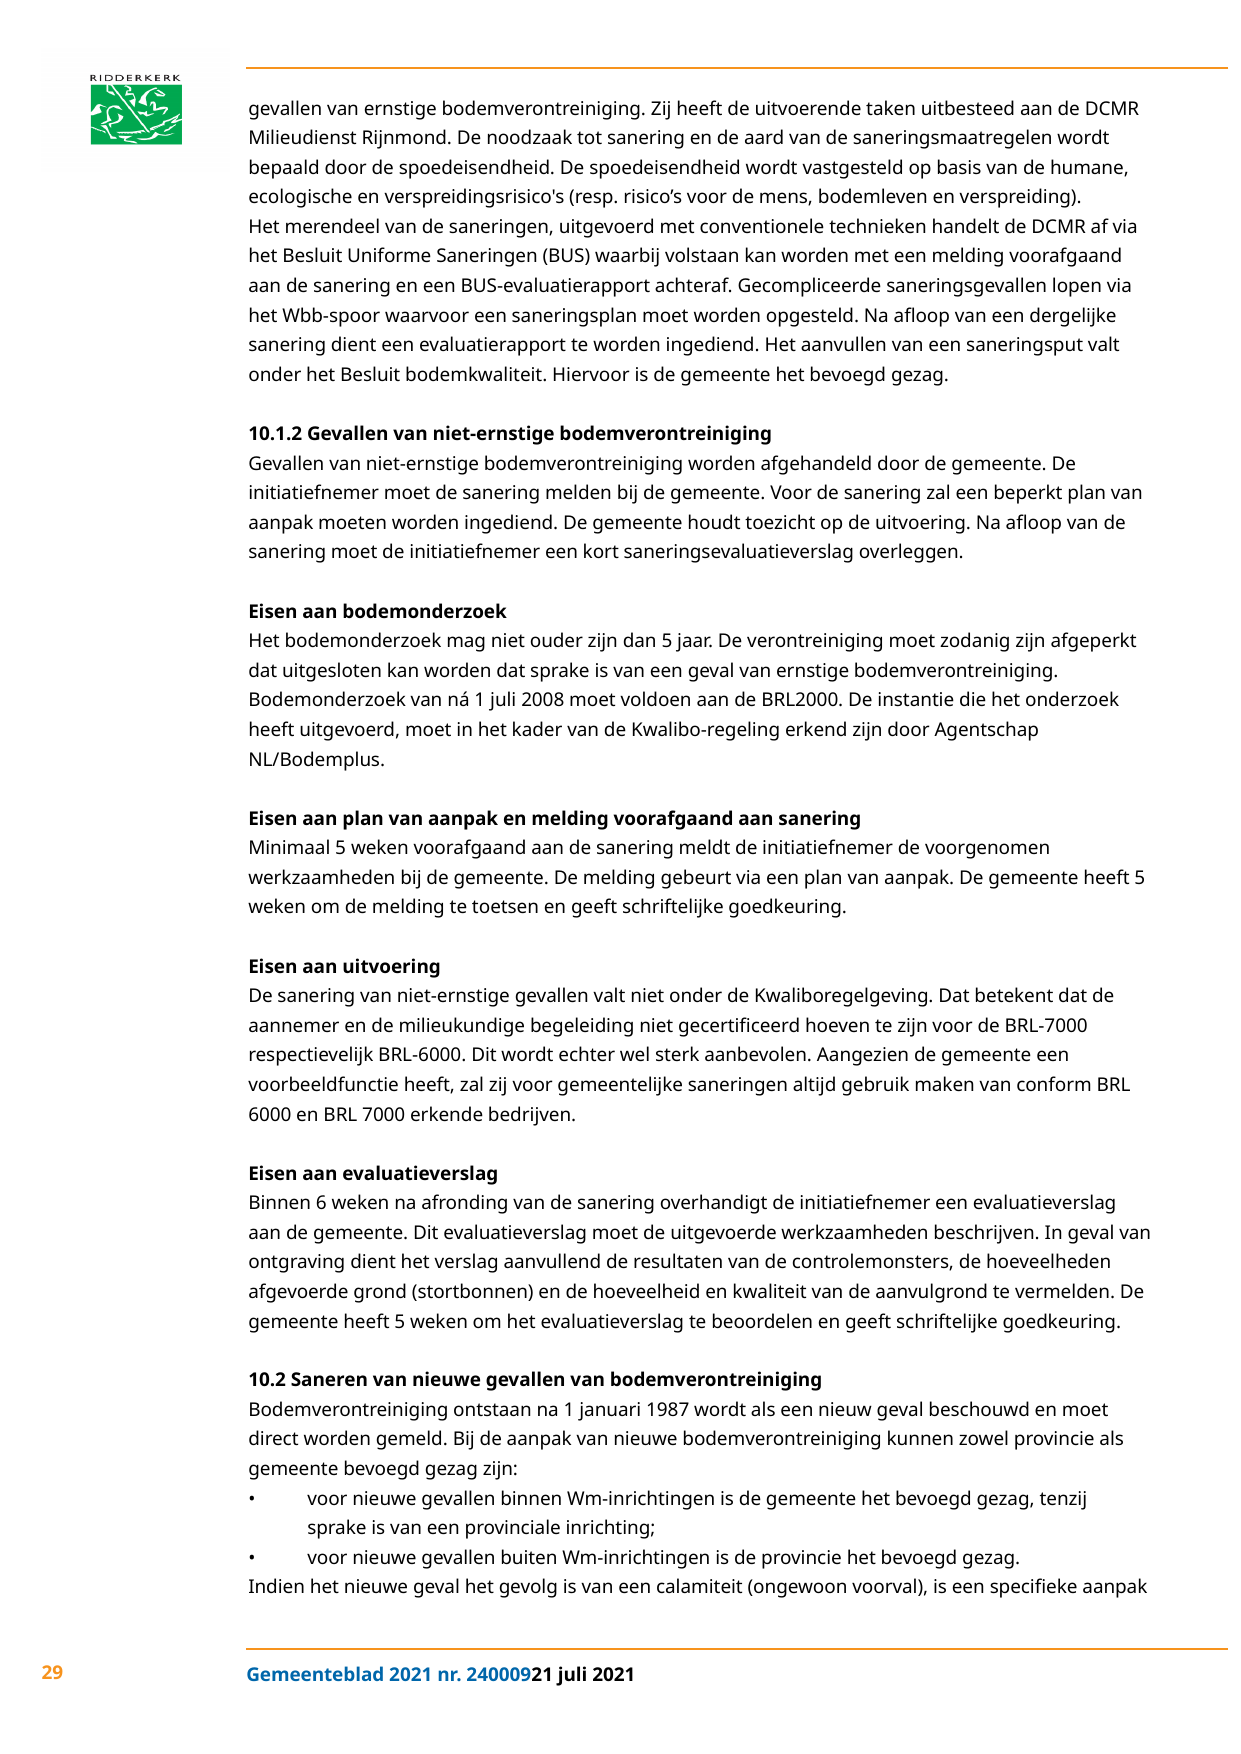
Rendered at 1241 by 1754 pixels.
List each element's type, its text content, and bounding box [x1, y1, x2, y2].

text Gevallen van niet-ernstige bodemverontreiniging worden afgehandeld door de gemeente. De initiatiefnemer moet de sanering melden bij de gemeente. Voor de sanering zal een beperkt plan van aanpak moeten worden ingediend. De gemeente houdt toezicht op de uitvoering. Na afloop van de sanering moet de initiatiefnemer een kort saneringsevaluatieverslag overleggen. [248, 450, 1152, 564]
list voor nieuwe gevallen buiten Wm-inrichtingen is de provincie het bevoegd gezag. [248, 1544, 1152, 1569]
text Bodemverontreiniging ontstaan na 1 januari 1987 wordt als een nieuw geval beschouwd en moet direct worden gemeld. Bij de aanpak van nieuwe bodemverontreiniging kunnen zowel provincie als gemeente bevoegd gezag zijn: [248, 1396, 1152, 1481]
text Indien het nieuwe geval het gevolg is van een calamiteit (ongewoon voorval), is een specifieke aanpak [248, 1573, 1152, 1599]
picture [41, 47, 231, 172]
text gevallen van ernstige bodemverontreiniging. Zij heeft de uitvoerende taken uitbesteed aan de DCMR Milieudienst Rijnmond. De noodzaak tot sanering en de aard van de saneringsmaatregelen wordt bepaald door de spoedeisendheid. De spoedeisendheid wordt vastgesteld op basis van de humane, ecologische en verspreidingsrisico's (resp. risico’s voor de mens, bodemleven en verspreiding). [248, 95, 1152, 209]
text Het merendeel van de saneringen, uitgevoerd met conventionele technieken handelt de DCMR af via het Besluit Uniforme Saneringen (BUS) waarbij volstaan kan worden met een melding voorafgaand aan de sanering en een BUS-evaluatierapport achteraf. Gecompliceerde saneringsgevallen lopen via het Wbb-spoor waarvoor een saneringsplan moet worden opgesteld. Na afloop van een dergelijke sanering dient een evaluatierapport te worden ingediend. Het aanvullen van een saneringsput valt onder het Besluit bodemkwaliteit. Hiervoor is de gemeente het bevoegd gezag. [248, 213, 1152, 387]
text 10.2 Saneren van nieuwe gevallen van bodemverontreiniging [248, 1366, 1152, 1392]
list voor nieuwe gevallen binnen Wm-inrichtingen is de gemeente het bevoegd gezag, tenzij sprake is van een provinciale inrichting; [248, 1485, 1152, 1540]
table_header Eisen aan bodemonderzoek Het bodemonderzoek mag niet ouder zijn dan 5 jaar. De verontreiniging moet zodanig zijn afgeperkt dat uitgesloten kan worden dat sprake is van een geval van ernstige bodemverontreiniging. Bodemonderzoek van ná 1 juli 2008 moet voldoen aan de BRL2000. De instantie die het onderzoek heeft uitgevoerd, moet in het kader van de Kwalibo-regeling erkend zijn door Agentschap NL/Bodemplus. Eisen aan plan van aanpak en melding voorafgaand aan sanering Minimaal 5 weken voorafgaand aan de sanering meldt de initiatiefnemer de voorgenomen werkzaamheden bij de gemeente. De melding gebeurt via een plan van aanpak. De gemeente heeft 5 weken om de melding te toetsen en geeft schriftelijke goedkeuring. Eisen aan uitvoering De sanering van niet-ernstige gevallen valt niet onder de Kwaliboregelgeving. Dat betekent dat de aannemer en de milieukundige begeleiding niet gecertificeerd hoeven te zijn voor de BRL-7000 respectievelijk BRL-6000. Dit wordt echter wel sterk aanbevolen. Aangezien de gemeente een voorbeeldfunctie heeft, zal zij voor gemeentelijke saneringen altijd gebruik maken van conform BRL 6000 en BRL 7000 erkende bedrijven. Eisen aan evaluatieverslag Binnen 6 weken na afronding van de sanering overhandigt de initiatiefnemer een evaluatieverslag aan de gemeente. Dit evaluatieverslag moet de uitgevoerde werkzaamheden beschrijven. In geval van ontgraving dient het verslag aanvullend de resultaten van de controlemonsters, de hoeveelheden afgevoerde grond (stortbonnen) en de hoeveelheid en kwaliteit van de aanvulgrond te vermelden. De gemeente heeft 5 weken om het evaluatieverslag te beoordelen en geeft schriftelijke goedkeuring. [248, 598, 1152, 1333]
text 10.1.2 Gevallen van niet-ernstige bodemverontreiniging [248, 420, 1152, 446]
